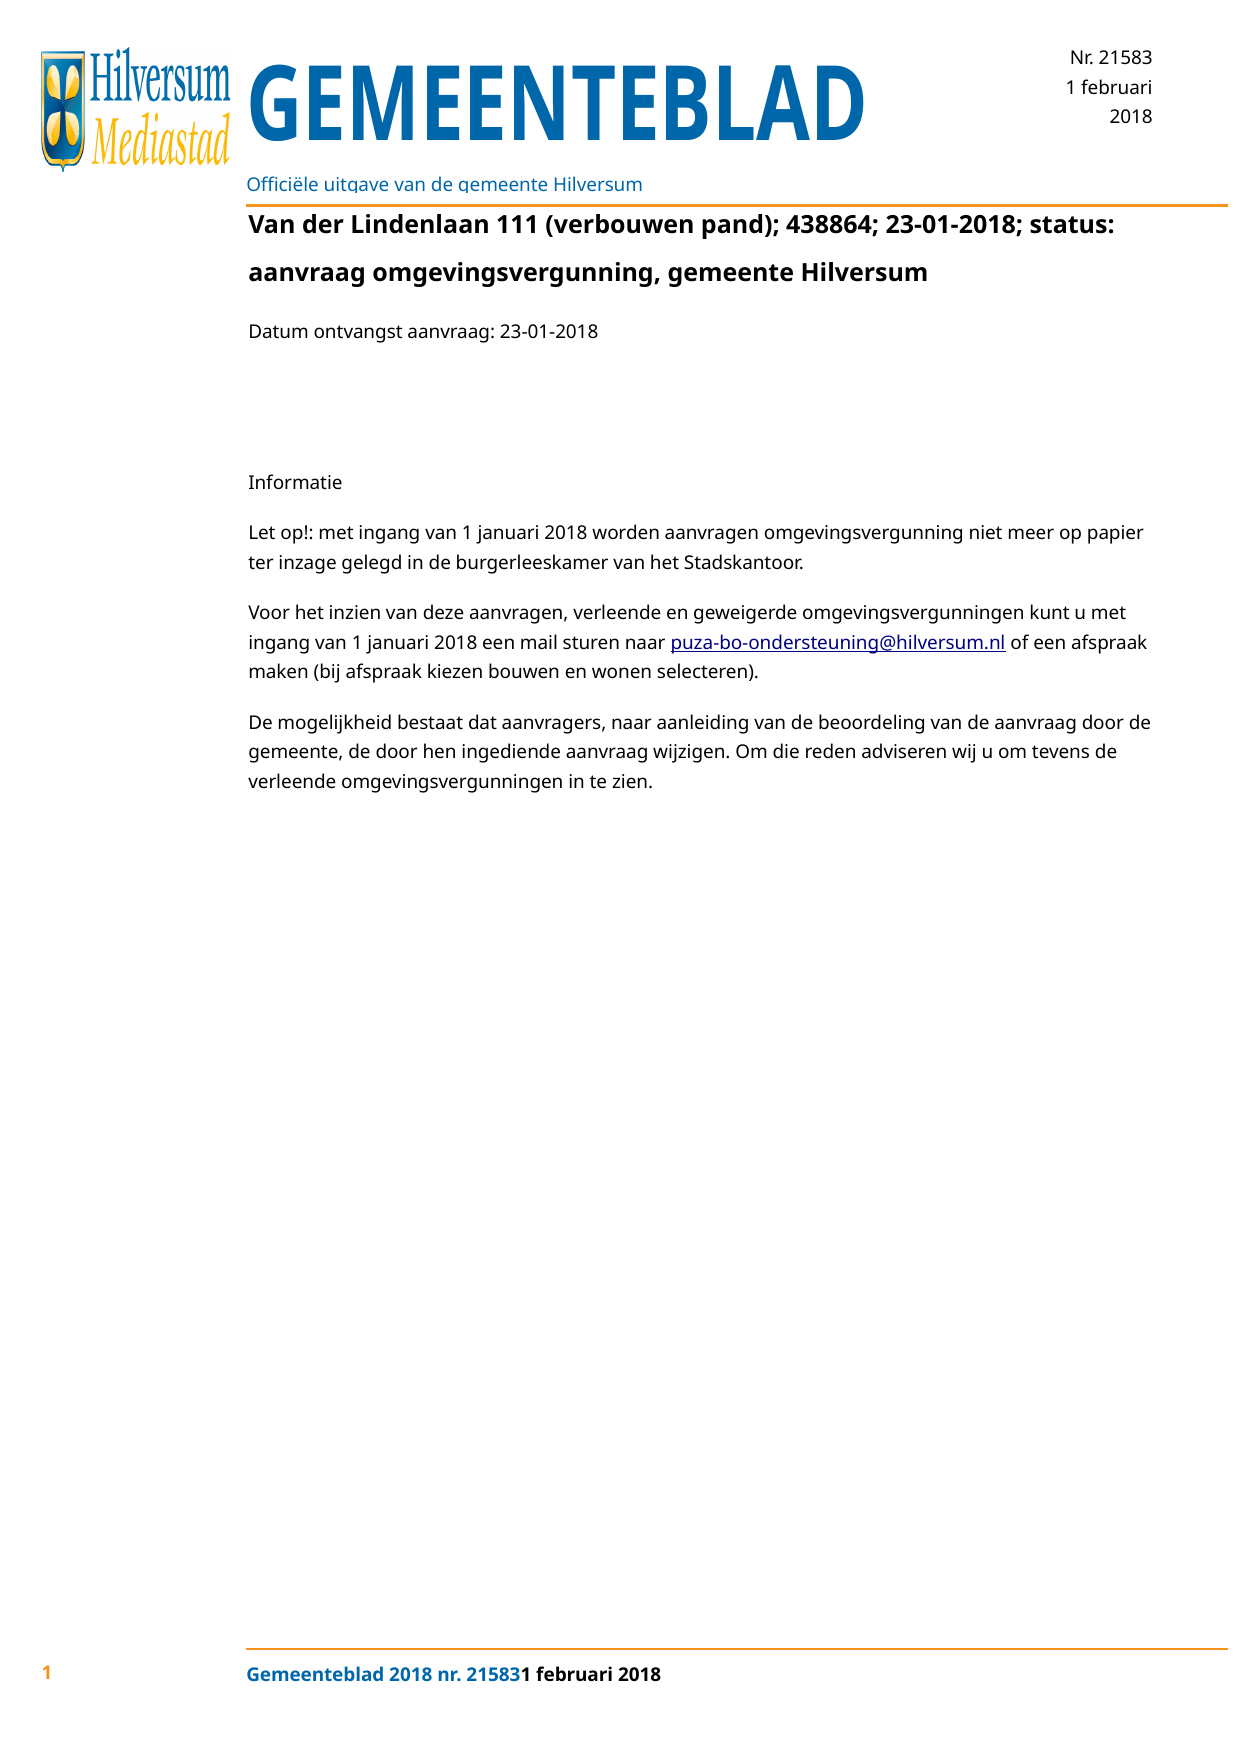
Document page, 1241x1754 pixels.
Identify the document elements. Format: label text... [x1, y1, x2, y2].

picture [41, 47, 231, 172]
text Datum ontvangst aanvraag: 23-01-2018 [248, 318, 1152, 344]
text De mogelijkheid bestaat dat aanvragers, naar aanleiding van de beoordeling van de aanvraag door de gemeente, de door hen ingediende aanvraag wijzigen. Om die reden adviseren wij u om tevens de verleende omgevingsvergunningen in te zien. [248, 709, 1152, 794]
text Informatie [248, 469, 1152, 495]
text Let op!: met ingang van 1 januari 2018 worden aanvragen omgevingsvergunning niet meer op papier ter inzage gelegd in de burgerleeskamer van het Stadskantoor. [248, 519, 1152, 575]
text Van der Lindenlaan 111 (verbouwen pand); 438864; 23-01-2018; status: aanvraag omgevingsvergunning, gemeente Hilversum [248, 207, 1152, 288]
text Voor het inzien van deze aanvragen, verleende en geweigerde omgevingsvergunningen kunt u met ingang van 1 januari 2018 een mail sturen naar puza-bo-ondersteuning@hilversum.nl of een afspraak maken (bij afspraak kiezen bouwen en wonen selecteren). [248, 599, 1152, 684]
